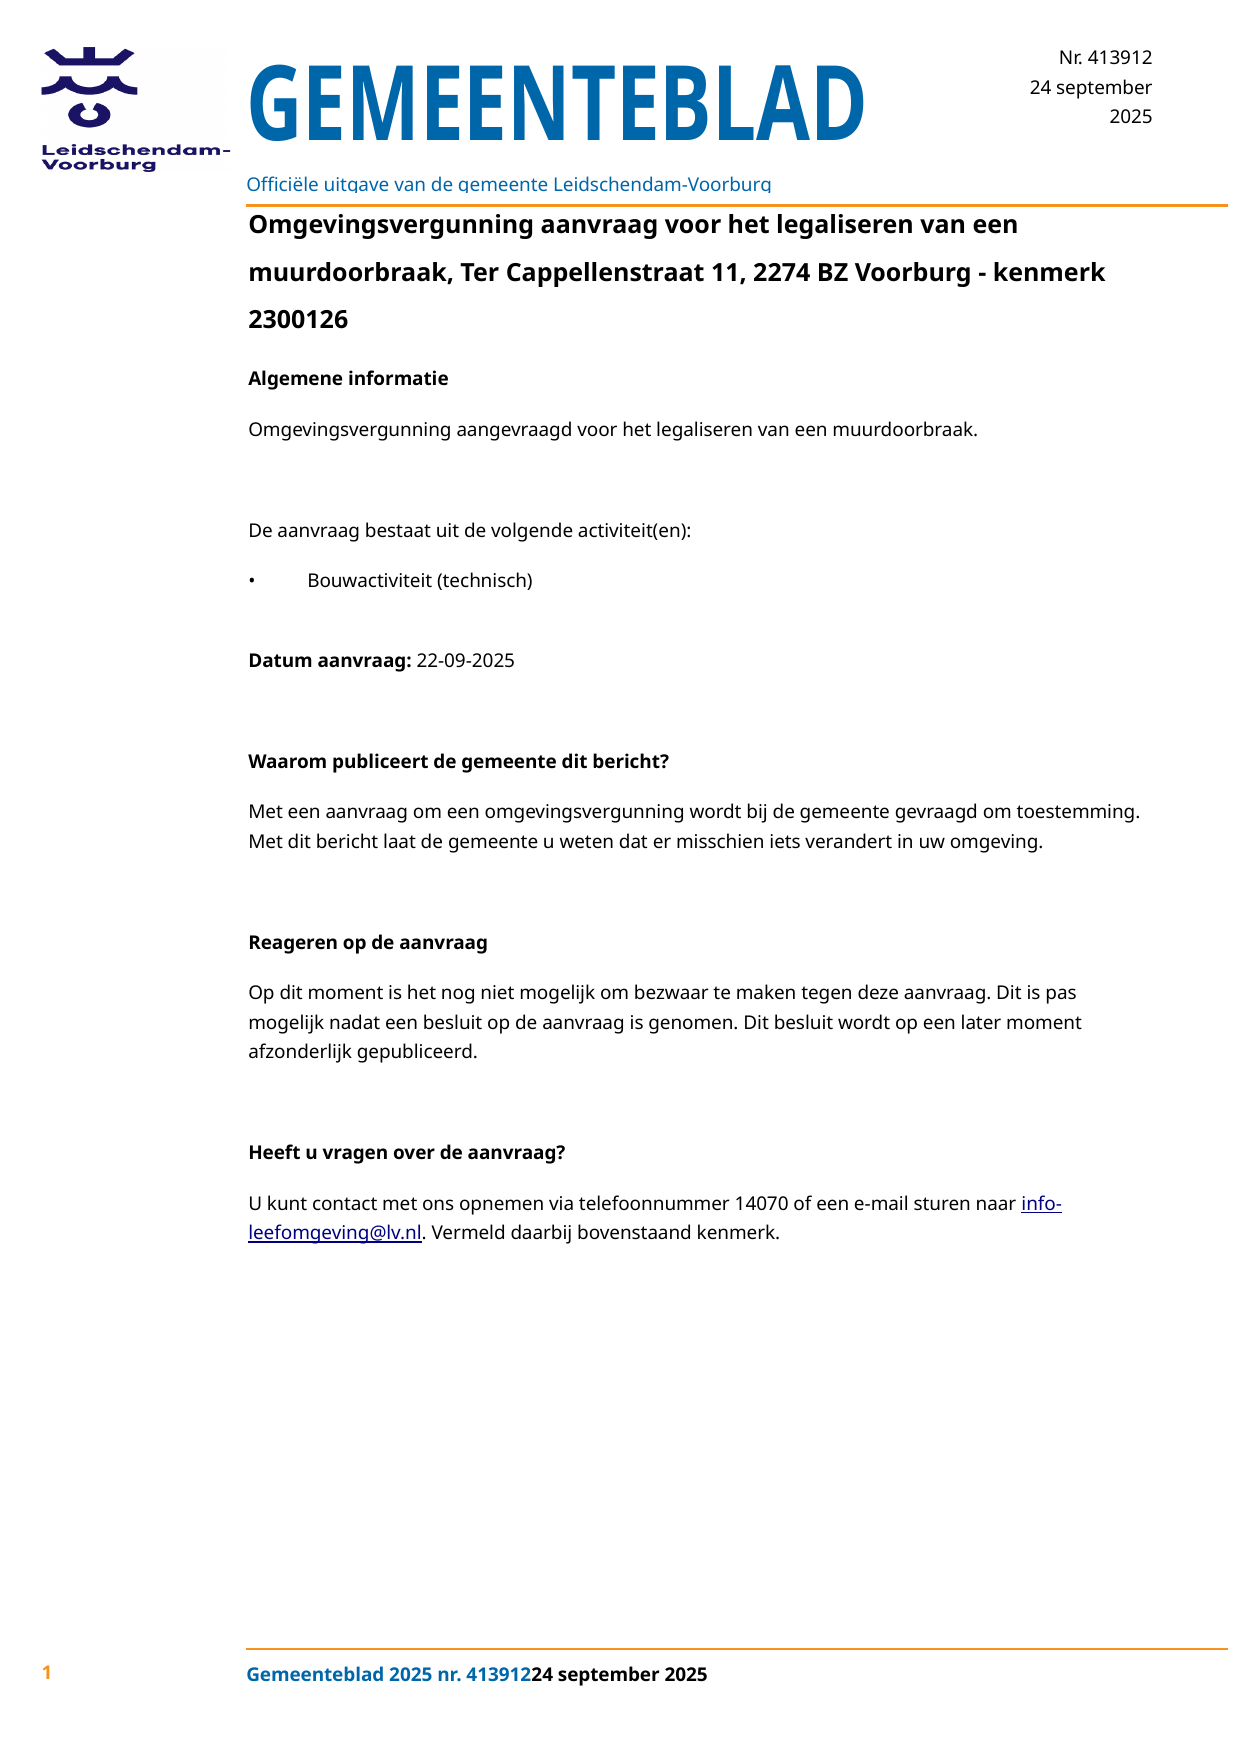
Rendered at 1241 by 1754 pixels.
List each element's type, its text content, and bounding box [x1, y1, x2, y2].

text Met een aanvraag om een omgevingsvergunning wordt bij de gemeente gevraagd om toestemming. Met dit bericht laat de gemeente u weten dat er misschien iets verandert in uw omgeving. [248, 798, 1152, 854]
text Heeft u vragen over de aanvraag? [248, 1139, 1152, 1165]
text Omgevingsvergunning aanvraag voor het legaliseren van een muurdoorbraak, Ter Cappellenstraat 11, 2274 BZ Voorburg - kenmerk 2300126 [248, 207, 1152, 336]
picture [41, 47, 231, 172]
text De aanvraag bestaat uit de volgende activiteit(en): [248, 517, 1152, 542]
text Reageren op de aanvraag [248, 929, 1152, 954]
text Op dit moment is het nog niet mogelijk om bezwaar te maken tegen deze aanvraag. Dit is pas mogelijk nadat een besluit op de aanvraag is genomen. Dit besluit wordt op een later moment afzonderlijk gepubliceerd. [248, 979, 1152, 1064]
text Omgevingsvergunning aangevraagd voor het legaliseren van een muurdoorbraak. [248, 416, 1152, 442]
text Algemene informatie [248, 366, 1152, 391]
text Waarom publiceert de gemeente dit bericht? [248, 748, 1152, 774]
text U kunt contact met ons opnemen via telefoonnummer 14070 of een e-mail sturen naar info-leefomgeving@lv.nl. Vermeld daarbij bovenstaand kenmerk. [248, 1190, 1152, 1245]
text Datum aanvraag: 22-09-2025 [248, 647, 1152, 673]
list Bouwactiviteit (technisch) [248, 567, 1152, 593]
